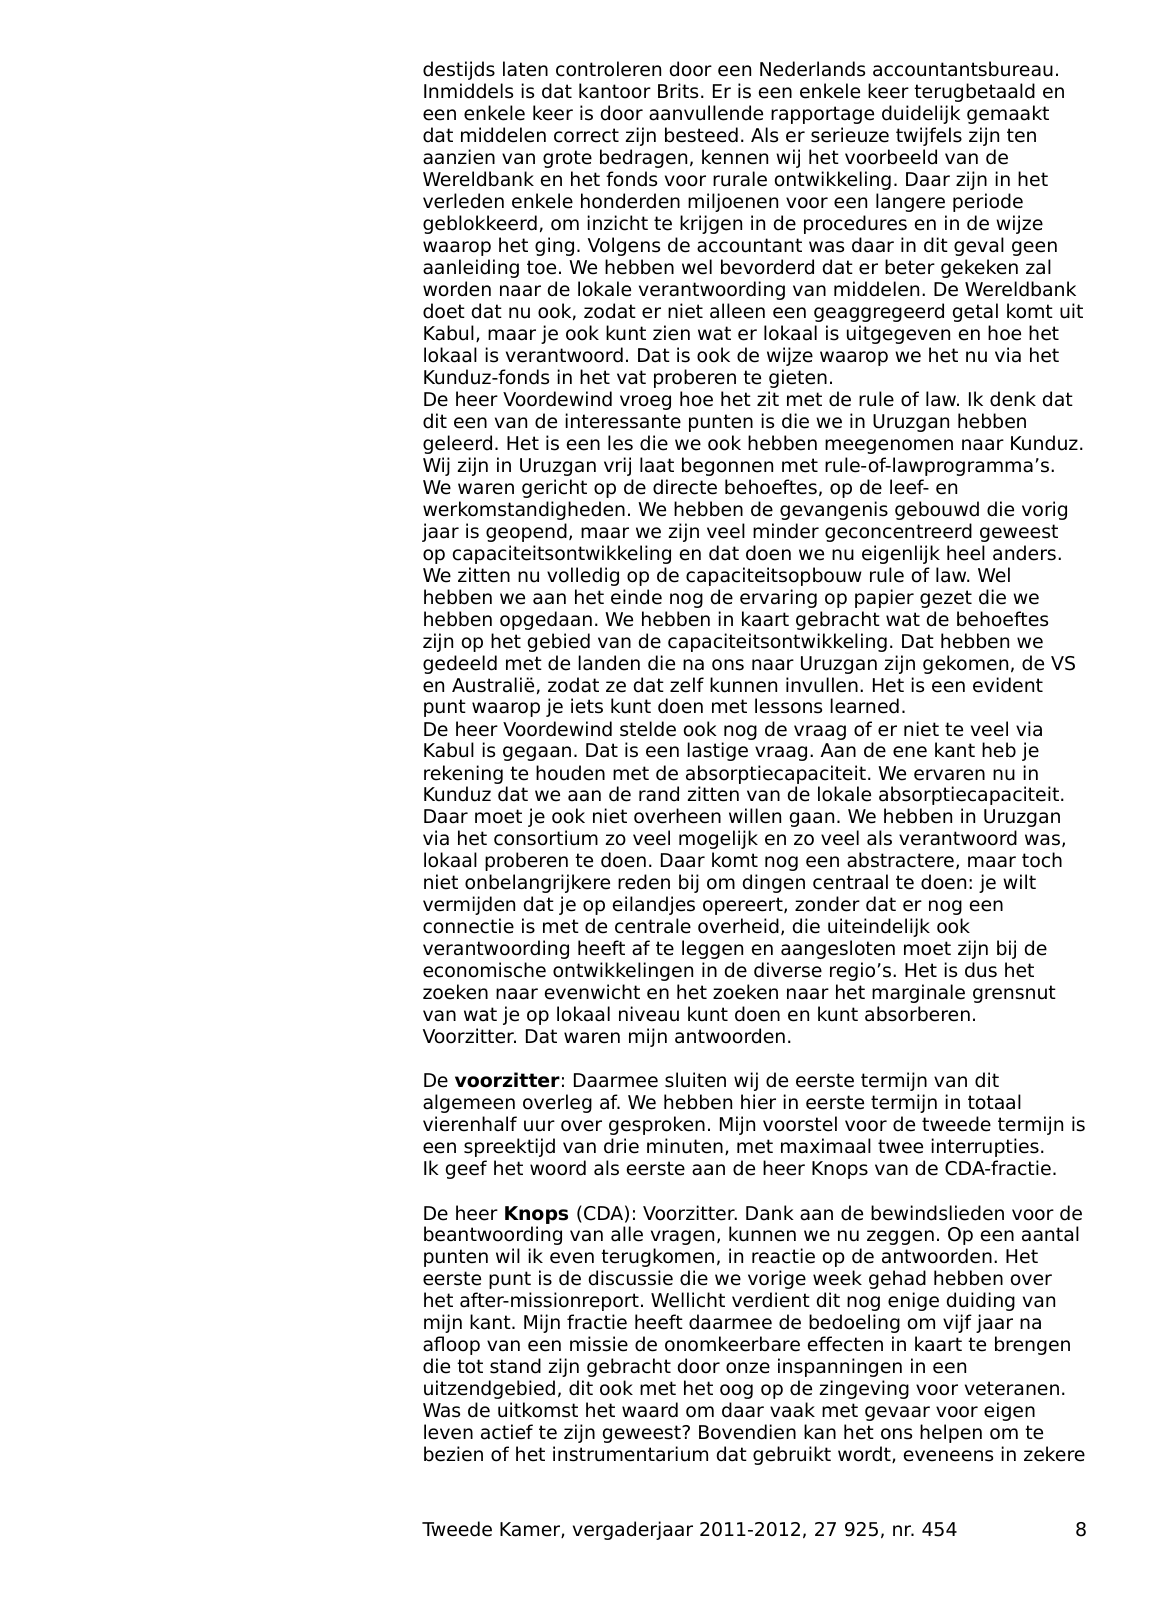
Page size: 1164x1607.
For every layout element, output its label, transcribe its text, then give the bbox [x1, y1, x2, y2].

text Ik geef het woord als eerste aan de heer Knops van de CDA-fractie. [422, 1158, 1087, 1180]
text De voorzitter: Daarmee sluiten wij de eerste termijn van dit algemeen overleg af. We hebben hier in eerste termijn in totaal vierenhalf uur over gesproken. Mijn voorstel voor de tweede termijn is een spreektijd van drie minuten, met maximaal twee interrupties. [422, 1070, 1087, 1158]
text destijds laten controleren door een Nederlands accountantsbureau. Inmiddels is dat kantoor Brits. Er is een enkele keer terugbetaald en een enkele keer is door aanvullende rapportage duidelijk gemaakt dat middelen correct zijn besteed. Als er serieuze twijfels zijn ten aanzien van grote bedragen, kennen wij het voorbeeld van de Wereldbank en het fonds voor rurale ontwikkeling. Daar zijn in het verleden enkele honderden miljoenen voor een langere periode geblokkeerd, om inzicht te krijgen in de procedures en in de wijze waarop het ging. Volgens de accountant was daar in dit geval geen aanleiding toe. We hebben wel bevorderd dat er beter gekeken zal worden naar de lokale verantwoording van middelen. De Wereldbank doet dat nu ook, zodat er niet alleen een geaggregeerd getal komt uit Kabul, maar je ook kunt zien wat er lokaal is uitgegeven en hoe het lokaal is verantwoord. Dat is ook de wijze waarop we het nu via het Kunduz-fonds in het vat proberen te gieten. [422, 59, 1087, 389]
text De heer Voordewind vroeg hoe het zit met de rule of law. Ik denk dat dit een van de interessante punten is die we in Uruzgan hebben geleerd. Het is een les die we ook hebben meegenomen naar Kunduz. Wij zijn in Uruzgan vrij laat begonnen met rule-of-lawprogramma’s. We waren gericht op de directe behoeftes, op de leef- en werkomstandigheden. We hebben de gevangenis gebouwd die vorig jaar is geopend, maar we zijn veel minder geconcentreerd geweest op capaciteitsontwikkeling en dat doen we nu eigenlijk heel anders. We zitten nu volledig op de capaciteitsopbouw rule of law. Wel hebben we aan het einde nog de ervaring op papier gezet die we hebben opgedaan. We hebben in kaart gebracht wat de behoeftes zijn op het gebied van de capaciteitsontwikkeling. Dat hebben we gedeeld met de landen die na ons naar Uruzgan zijn gekomen, de VS en Australië, zodat ze dat zelf kunnen invullen. Het is een evident punt waarop je iets kunt doen met lessons learned. [422, 389, 1087, 718]
text De heer Knops (CDA): Voorzitter. Dank aan de bewindslieden voor de beantwoording van alle vragen, kunnen we nu zeggen. Op een aantal punten wil ik even terugkomen, in reactie op de antwoorden. Het eerste punt is de discussie die we vorige week gehad hebben over het after-missionreport. Wellicht verdient dit nog enige duiding van mijn kant. Mijn fractie heeft daarmee de bedoeling om vijf jaar na afloop van een missie de onomkeerbare effecten in kaart te brengen die tot stand zijn gebracht door onze inspanningen in een uitzendgebied, dit ook met het oog op de zingeving voor veteranen. Was de uitkomst het waard om daar vaak met gevaar voor eigen leven actief te zijn geweest? Bovendien kan het ons helpen om te bezien of het instrumentarium dat gebruikt wordt, eveneens in zekere [422, 1202, 1087, 1466]
text Voorzitter. Dat waren mijn antwoorden. [422, 1026, 1087, 1048]
text De heer Voordewind stelde ook nog de vraag of er niet te veel via Kabul is gegaan. Dat is een lastige vraag. Aan de ene kant heb je rekening te houden met de absorptiecapaciteit. We ervaren nu in Kunduz dat we aan de rand zitten van de lokale absorptiecapaciteit. Daar moet je ook niet overheen willen gaan. We hebben in Uruzgan via het consortium zo veel mogelijk en zo veel als verantwoord was, lokaal proberen te doen. Daar komt nog een abstractere, maar toch niet onbelangrijkere reden bij om dingen centraal te doen: je wilt vermijden dat je op eilandjes opereert, zonder dat er nog een connectie is met de centrale overheid, die uiteindelijk ook verantwoording heeft af te leggen en aangesloten moet zijn bij de economische ontwikkelingen in de diverse regio’s. Het is dus het zoeken naar evenwicht en het zoeken naar het marginale grensnut van wat je op lokaal niveau kunt doen en kunt absorberen. [422, 718, 1087, 1026]
